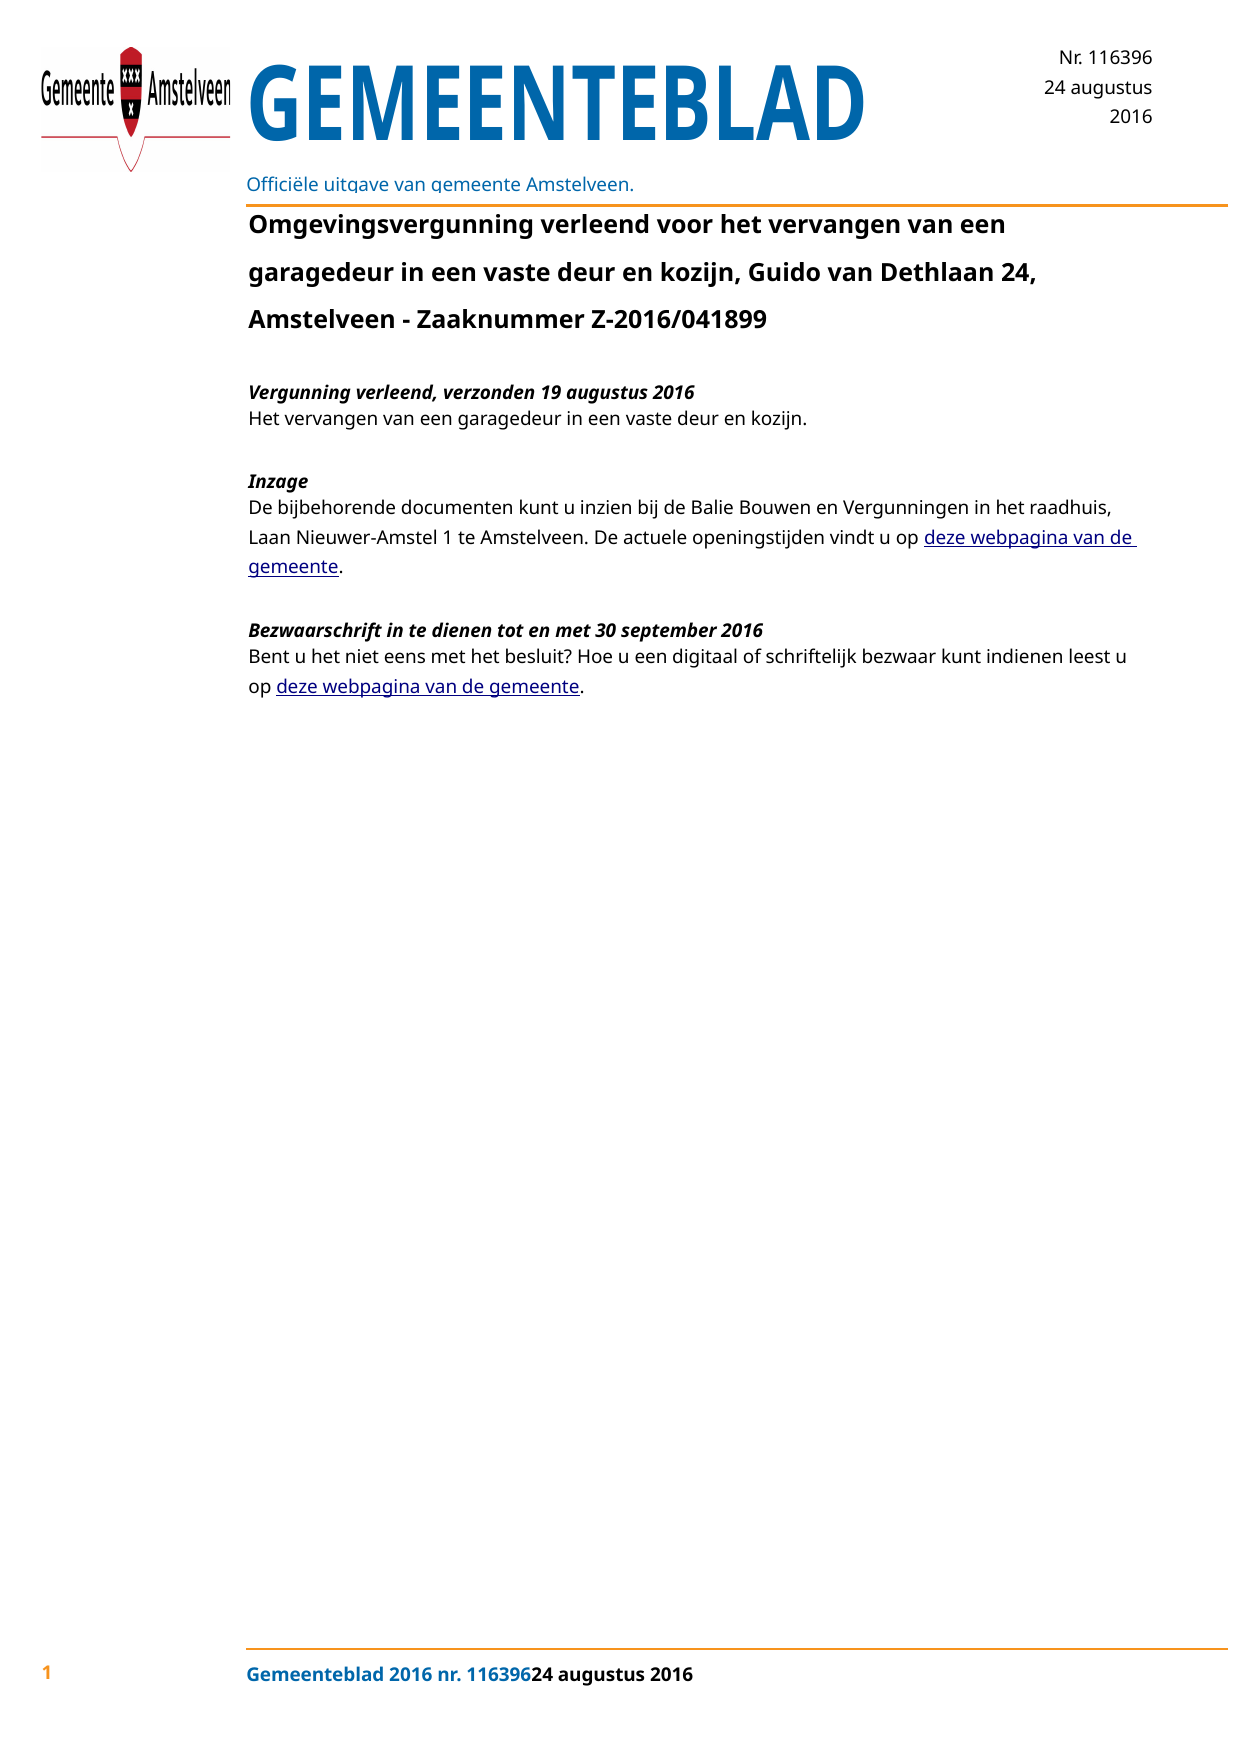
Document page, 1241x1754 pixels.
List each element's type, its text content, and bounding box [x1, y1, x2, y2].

text De bijbehorende documenten kunt u inzien bij de Balie Bouwen en Vergunningen in het raadhuis, Laan Nieuwer-Amstel 1 te Amstelveen. De actuele openingstijden vindt u op deze webpagina van de gemeente. [248, 494, 1152, 579]
text Inzage [248, 469, 1152, 494]
text Bezwaarschrift in te dienen tot en met 30 september 2016 [248, 618, 1152, 643]
picture [41, 47, 231, 172]
text Bent u het niet eens met het besluit? Hoe u een digitaal of schriftelijk bezwaar kunt indienen leest u op deze webpagina van de gemeente. [248, 643, 1152, 699]
text Vergunning verleend, verzonden 19 augustus 2016 [248, 379, 1152, 405]
text Het vervangen van een garagedeur in een vaste deur en kozijn. [248, 405, 1152, 431]
text Omgevingsvergunning verleend voor het vervangen van een garagedeur in een vaste deur en kozijn, Guido van Dethlaan 24, Amstelveen - Zaaknummer Z-2016/041899 [248, 207, 1152, 336]
